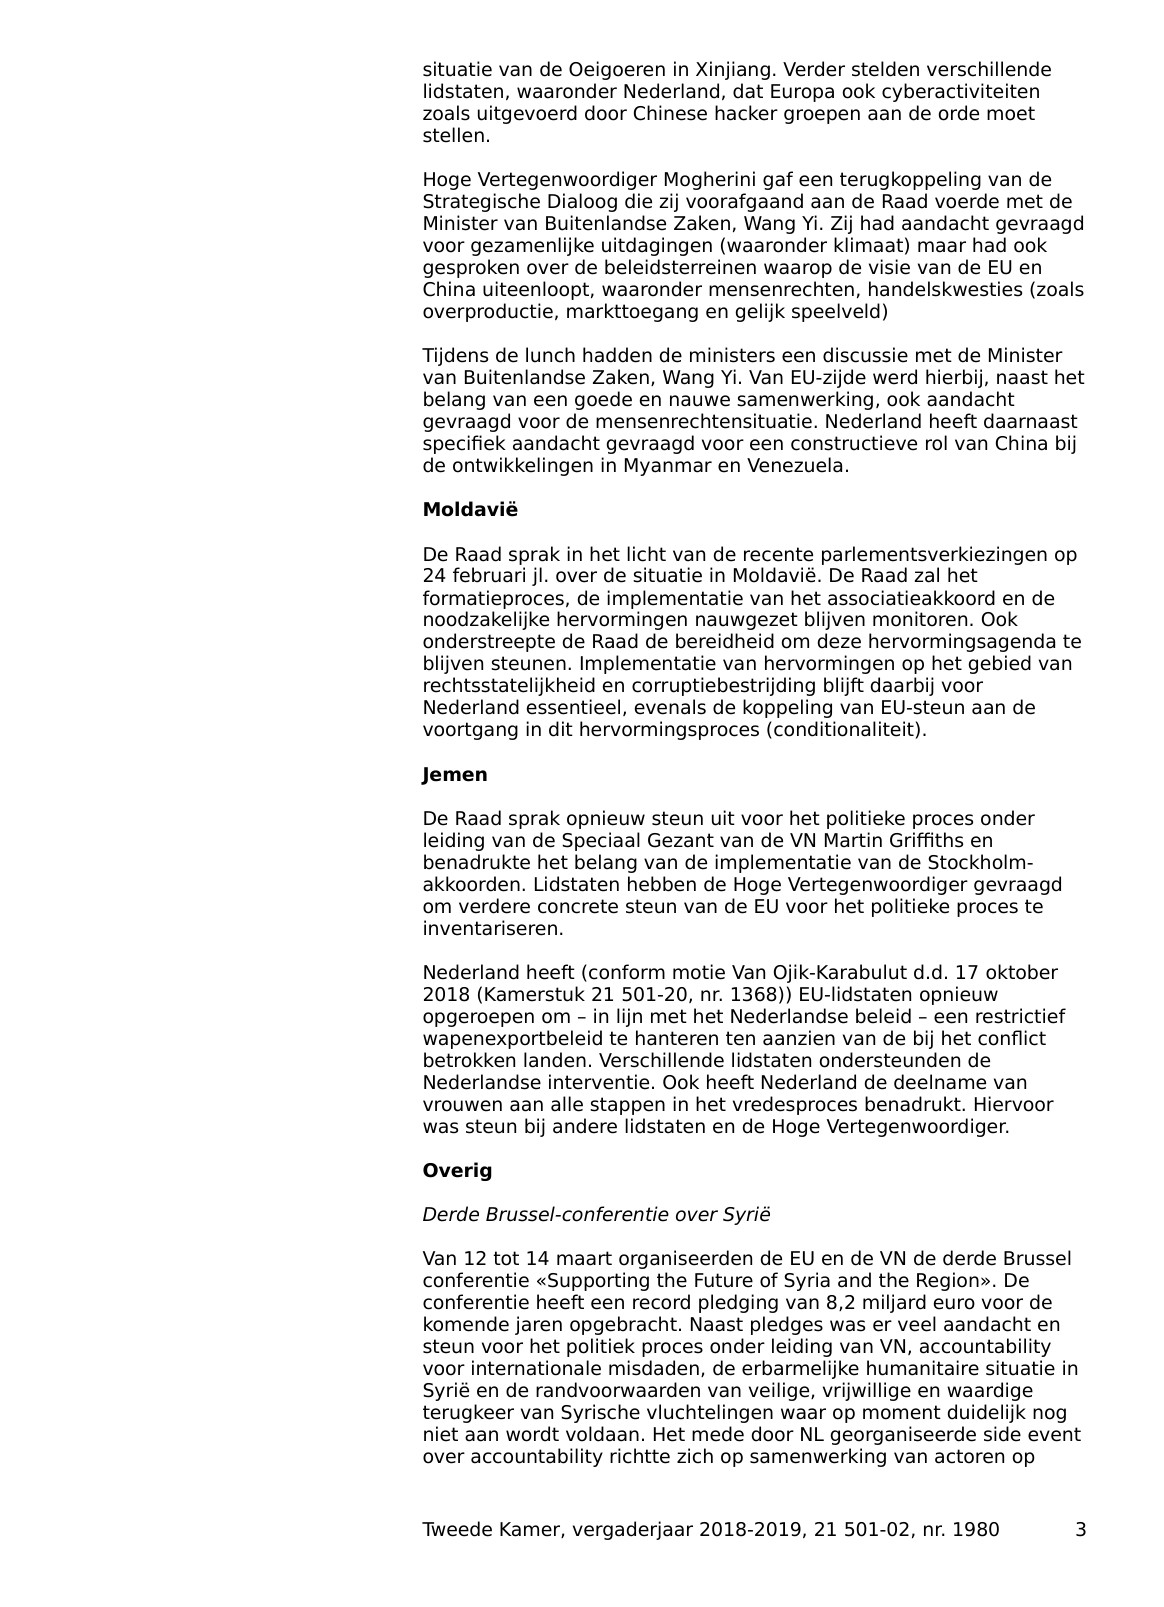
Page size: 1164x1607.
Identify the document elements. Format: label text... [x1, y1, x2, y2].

text De Raad sprak in het licht van de recente parlementsverkiezingen op 24 februari jl. over de situatie in Moldavië. De Raad zal het formatieproces, de implementatie van het associatieakkoord en de noodzakelijke hervormingen nauwgezet blijven monitoren. Ook onderstreepte de Raad de bereidheid om deze hervormingsagenda te blijven steunen. Implementatie van hervormingen op het gebied van rechtsstatelijkheid en corruptiebestrijding blijft daarbij voor Nederland essentieel, evenals de koppeling van EU-steun aan de voortgang in dit hervormingsproces (conditionaliteit). [422, 543, 1087, 741]
text situatie van de Oeigoeren in Xinjiang. Verder stelden verschillende lidstaten, waaronder Nederland, dat Europa ook cyberactiviteiten zoals uitgevoerd door Chinese hacker groepen aan de orde moet stellen. [422, 59, 1087, 147]
subtitle Derde Brussel-conferentie over Syrië [422, 1204, 1087, 1226]
text De Raad sprak opnieuw steun uit voor het politieke proces onder leiding van de Speciaal Gezant van de VN Martin Griffiths en benadrukte het belang van de implementatie van de Stockholm- akkoorden. Lidstaten hebben de Hoge Vertegenwoordiger gevraagd om verdere concrete steun van de EU voor het politieke proces te inventariseren. [422, 808, 1087, 939]
text Tijdens de lunch hadden de ministers een discussie met de Minister van Buitenlandse Zaken, Wang Yi. Van EU-zijde werd hierbij, naast het belang van een goede en nauwe samenwerking, ook aandacht gevraagd voor de mensenrechtensituatie. Nederland heeft daarnaast specifiek aandacht gevraagd voor een constructieve rol van China bij de ontwikkelingen in Myanmar en Venezuela. [422, 345, 1087, 477]
text Van 12 tot 14 maart organiseerden de EU en de VN de derde Brussel conferentie «Supporting the Future of Syria and the Region». De conferentie heeft een record pledging van 8,2 miljard euro voor de komende jaren opgebracht. Naast pledges was er veel aandacht en steun voor het politiek proces onder leiding van VN, accountability voor internationale misdaden, de erbarmelijke humanitaire situatie in Syrië en de randvoorwaarden van veilige, vrijwillige en waardige terugkeer van Syrische vluchtelingen waar op moment duidelijk nog niet aan wordt voldaan. Het mede door NL georganiseerde side event over accountability richtte zich op samenwerking van actoren op [422, 1248, 1087, 1468]
text Hoge Vertegenwoordiger Mogherini gaf een terugkoppeling van de Strategische Dialoog die zij voorafgaand aan de Raad voerde met de Minister van Buitenlandse Zaken, Wang Yi. Zij had aandacht gevraagd voor gezamenlijke uitdagingen (waaronder klimaat) maar had ook gesproken over de beleidsterreinen waarop de visie van de EU en China uiteenloopt, waaronder mensenrechten, handelskwesties (zoals overproductie, markttoegang en gelijk speelveld) [422, 169, 1087, 323]
text Nederland heeft (conform motie Van Ojik-Karabulut d.d. 17 oktober 2018 (Kamerstuk 21 501-20, nr. 1368)) EU-lidstaten opnieuw opgeroepen om – in lijn met het Nederlandse beleid – een restrictief wapenexportbeleid te hanteren ten aanzien van de bij het conflict betrokken landen. Verschillende lidstaten ondersteunden de Nederlandse interventie. Ook heeft Nederland de deelname van vrouwen aan alle stappen in het vredesproces benadrukt. Hiervoor was steun bij andere lidstaten en de Hoge Vertegenwoordiger. [422, 962, 1087, 1137]
subtitle Overig [422, 1160, 1087, 1182]
subtitle Jemen [422, 763, 1087, 785]
subtitle Moldavië [422, 499, 1087, 521]
